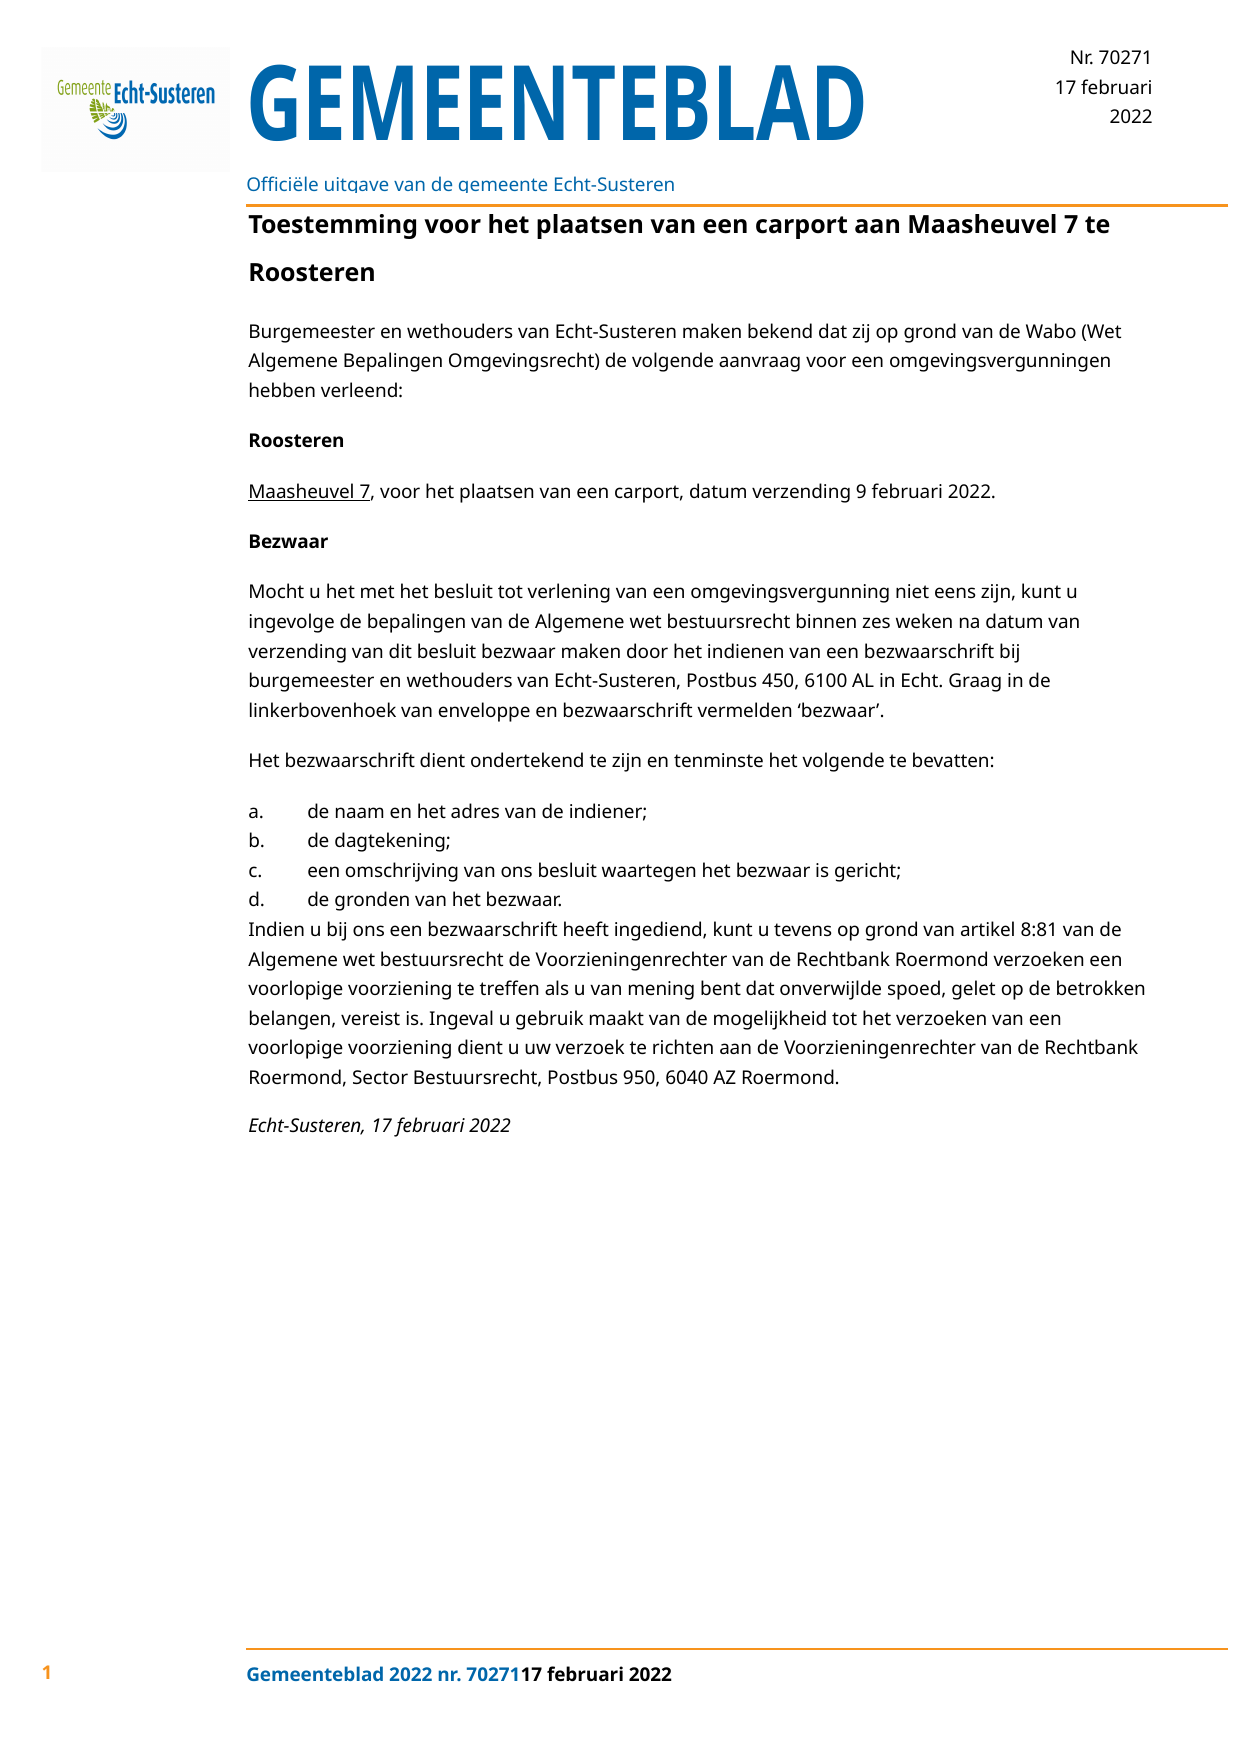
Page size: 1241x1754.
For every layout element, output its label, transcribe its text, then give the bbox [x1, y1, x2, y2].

text Toestemming voor het plaatsen van een carport aan Maasheuvel 7 te Roosteren [248, 207, 1152, 288]
list de dagtekening; [248, 827, 1152, 853]
text Maasheuvel 7, voor het plaatsen van een carport, datum verzending 9 februari 2022. [248, 478, 1152, 504]
text Echt-Susteren, 17 februari 2022 [248, 1112, 1152, 1138]
text Het bezwaarschrift dient ondertekend te zijn en tenminste het volgende te bevatten: [248, 747, 1152, 773]
list de naam en het adres van de indiener; [248, 798, 1152, 824]
list de gronden van het bezwaar. [248, 887, 1152, 912]
text Bezwaar [248, 528, 1152, 554]
list een omschrijving van ons besluit waartegen het bezwaar is gericht; [248, 857, 1152, 883]
text Indien u bij ons een bezwaarschrift heeft ingediend, kunt u tevens op grond van artikel 8:81 van de Algemene wet bestuursrecht de Voorzieningenrechter van de Rechtbank Roermond verzoeken een voorlopige voorziening te treffen als u van mening bent dat onverwijlde spoed, gelet op de betrokken belangen, vereist is. Ingeval u gebruik maakt van de mogelijkheid tot het verzoeken van een voorlopige voorziening dient u uw verzoek te richten aan de Voorzieningenrechter van de Rechtbank Roermond, Sector Bestuursrecht, Postbus 950, 6040 AZ Roermond. [248, 916, 1152, 1090]
text Roosteren [248, 427, 1152, 453]
text Mocht u het met het besluit tot verlening van een omgevingsvergunning niet eens zijn, kunt u ingevolge de bepalingen van de Algemene wet bestuursrecht binnen zes weken na datum van verzending van dit besluit bezwaar maken door het indienen van een bezwaarschrift bij burgemeester en wethouders van Echt-Susteren, Postbus 450, 6100 AL in Echt. Graag in de linkerbovenhoek van enveloppe en bezwaarschrift vermelden ‘bezwaar’. [248, 579, 1152, 723]
picture [41, 47, 231, 172]
text Burgemeester en wethouders van Echt-Susteren maken bekend dat zij op grond van de Wabo (Wet Algemene Bepalingen Omgevingsrecht) de volgende aanvraag voor een omgevingsvergunningen hebben verleend: [248, 318, 1152, 403]
